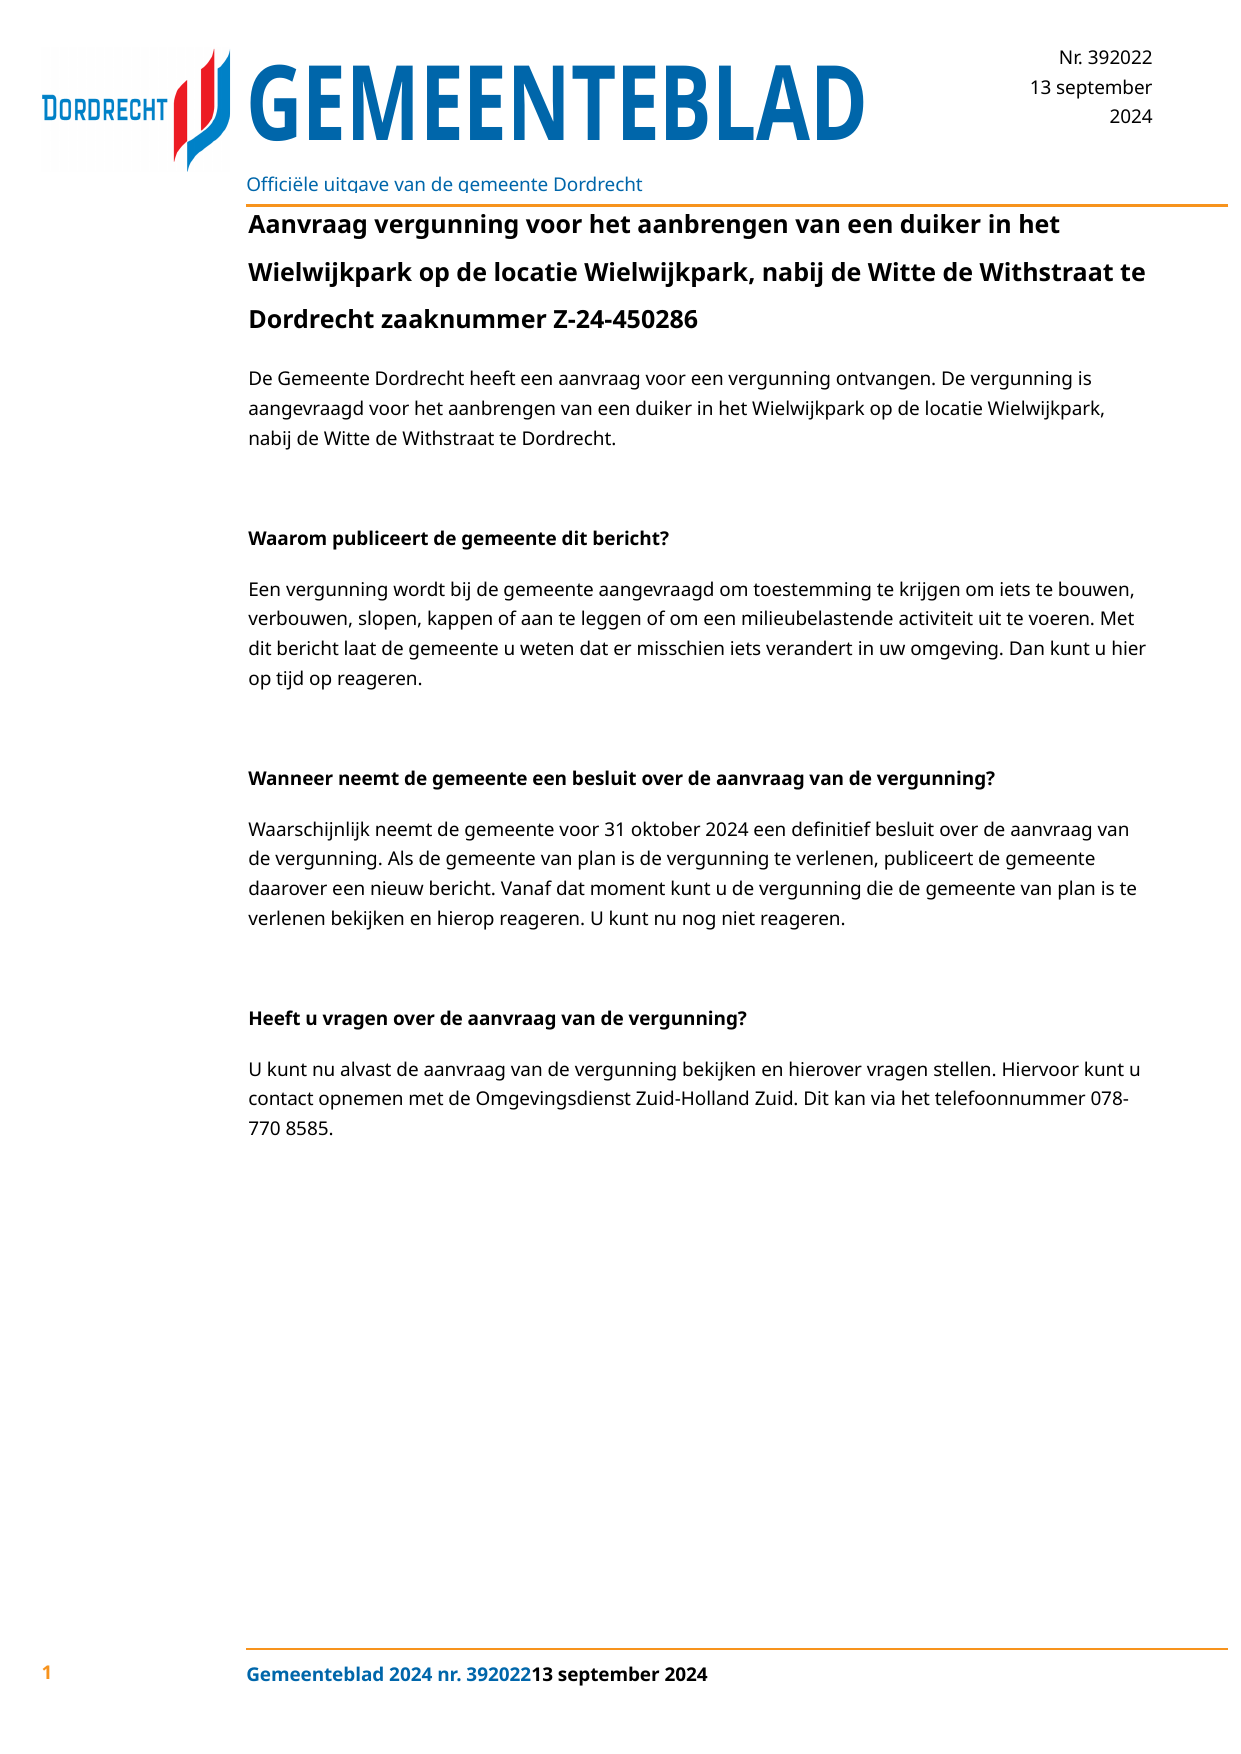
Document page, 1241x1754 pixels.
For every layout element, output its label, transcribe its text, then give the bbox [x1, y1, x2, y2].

picture [41, 47, 231, 172]
text U kunt nu alvast de aanvraag van de vergunning bekijken en hierover vragen stellen. Hiervoor kunt u contact opnemen met de Omgevingsdienst Zuid-Holland Zuid. Dit kan via het telefoonnummer 078-770 8585. [248, 1056, 1152, 1141]
text Heeft u vragen over de aanvraag van de vergunning? [248, 1006, 1152, 1031]
text Een vergunning wordt bij de gemeente aangevraagd om toestemming te krijgen om iets te bouwen, verbouwen, slopen, kappen of aan te leggen of om een milieubelastende activiteit uit te voeren. Met dit bericht laat de gemeente u weten dat er misschien iets verandert in uw omgeving. Dan kunt u hier op tijd op reageren. [248, 576, 1152, 690]
text Wanneer neemt de gemeente een besluit over de aanvraag van de vergunning? [248, 766, 1152, 791]
text Waarom publiceert de gemeente dit bericht? [248, 526, 1152, 551]
text Waarschijnlijk neemt de gemeente voor 31 oktober 2024 een definitief besluit over de aanvraag van de vergunning. Als de gemeente van plan is de vergunning te verlenen, publiceert de gemeente daarover een nieuw bericht. Vanaf dat moment kunt u de vergunning die de gemeente van plan is te verlenen bekijken en hierop reageren. U kunt nu nog niet reageren. [248, 816, 1152, 930]
text De Gemeente Dordrecht heeft een aanvraag voor een vergunning ontvangen. De vergunning is aangevraagd voor het aanbrengen van een duiker in het Wielwijkpark op de locatie Wielwijkpark, nabij de Witte de Withstraat te Dordrecht. [248, 366, 1152, 450]
text Aanvraag vergunning voor het aanbrengen van een duiker in het Wielwijkpark op de locatie Wielwijkpark, nabij de Witte de Withstraat te Dordrecht zaaknummer Z-24-450286 [248, 207, 1152, 336]
